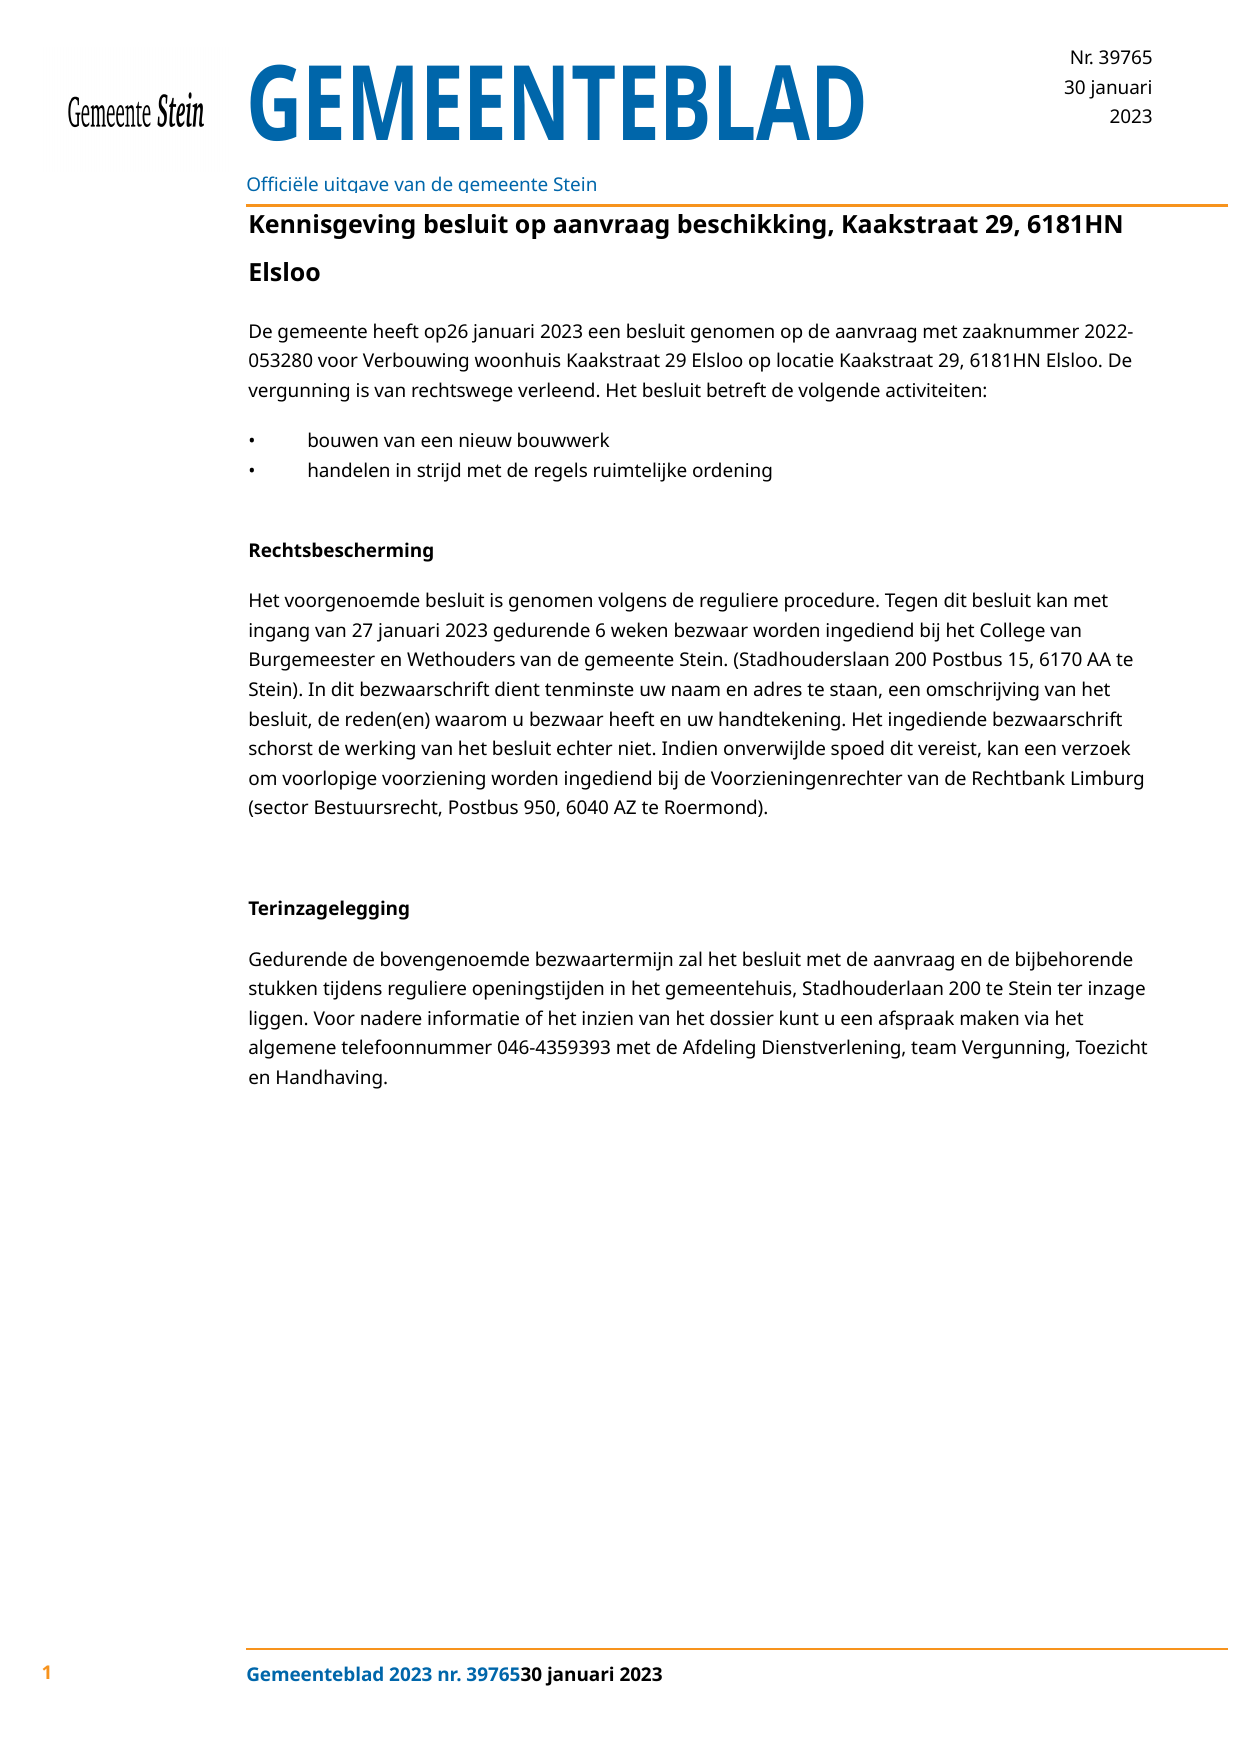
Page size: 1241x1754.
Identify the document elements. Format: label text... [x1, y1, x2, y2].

list bouwen van een nieuw bouwwerk [248, 427, 1152, 453]
text Kennisgeving besluit op aanvraag beschikking, Kaakstraat 29, 6181HN Elsloo [248, 207, 1152, 288]
text Terinzagelegging [248, 895, 1152, 921]
text Het voorgenoemde besluit is genomen volgens de reguliere procedure. Tegen dit besluit kan met ingang van 27 januari 2023 gedurende 6 weken bezwaar worden ingediend bij het College van Burgemeester en Wethouders van de gemeente Stein. (Stadhouderslaan 200 Postbus 15, 6170 AA te Stein). In dit bezwaarschrift dient tenminste uw naam en adres te staan, een omschrijving van het besluit, de reden(en) waarom u bezwaar heeft en uw handtekening. Het ingediende bezwaarschrift schorst de werking van het besluit echter niet. Indien onverwijlde spoed dit vereist, kan een verzoek om voorlopige voorziening worden ingediend bij de Voorzieningenrechter van de Rechtbank Limburg (sector Bestuursrecht, Postbus 950, 6040 AZ te Roermond). [248, 587, 1152, 820]
text Gedurende de bovengenoemde bezwaartermijn zal het besluit met de aanvraag en de bijbehorende stukken tijdens reguliere openingstijden in het gemeentehuis, Stadhouderlaan 200 te Stein ter inzage liggen. Voor nadere informatie of het inzien van het dossier kunt u een afspraak maken via het algemene telefoonnummer 046-4359393 met de Afdeling Dienstverlening, team Vergunning, Toezicht en Handhaving. [248, 946, 1152, 1090]
picture [41, 47, 231, 172]
text De gemeente heeft op26 januari 2023 een besluit genomen op de aanvraag met zaaknummer 2022-053280 voor Verbouwing woonhuis Kaakstraat 29 Elsloo op locatie Kaakstraat 29, 6181HN Elsloo. De vergunning is van rechtswege verleend. Het besluit betreft de volgende activiteiten: [248, 318, 1152, 403]
text Rechtsbescherming [248, 537, 1152, 563]
list handelen in strijd met de regels ruimtelijke ordening [248, 457, 1152, 483]
